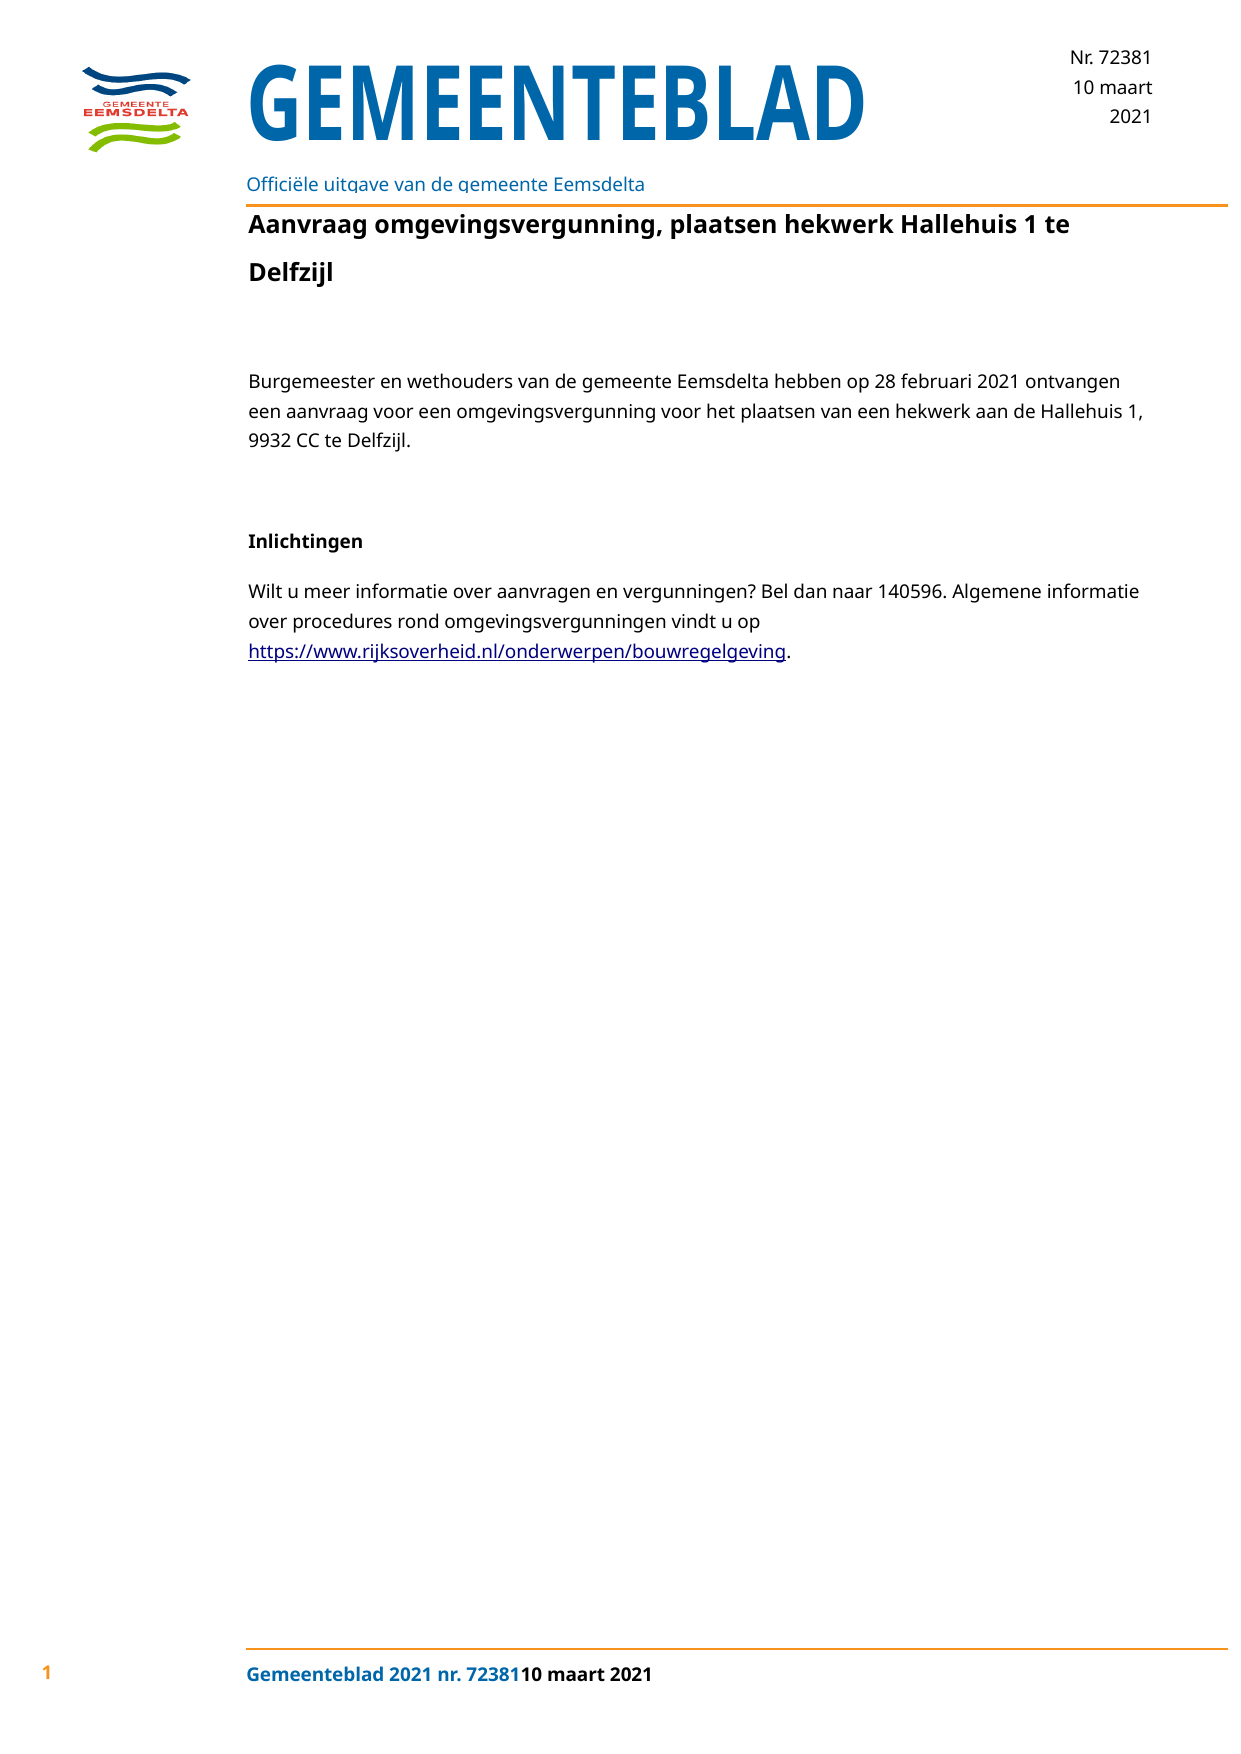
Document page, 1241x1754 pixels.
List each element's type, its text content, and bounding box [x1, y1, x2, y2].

text Burgemeester en wethouders van de gemeente Eemsdelta hebben op 28 februari 2021 ontvangen een aanvraag voor een omgevingsvergunning voor het plaatsen van een hekwerk aan de Hallehuis 1, 9932 CC te Delfzijl. [248, 368, 1152, 453]
picture [41, 47, 231, 172]
text Wilt u meer informatie over aanvragen en vergunningen? Bel dan naar 140596. Algemene informatie over procedures rond omgevingsvergunningen vindt u op https://www.rijksoverheid.nl/onderwerpen/bouwregelgeving. [248, 579, 1152, 664]
text Aanvraag omgevingsvergunning, plaatsen hekwerk Hallehuis 1 te Delfzijl [248, 207, 1152, 288]
text Inlichtingen [248, 528, 1152, 554]
